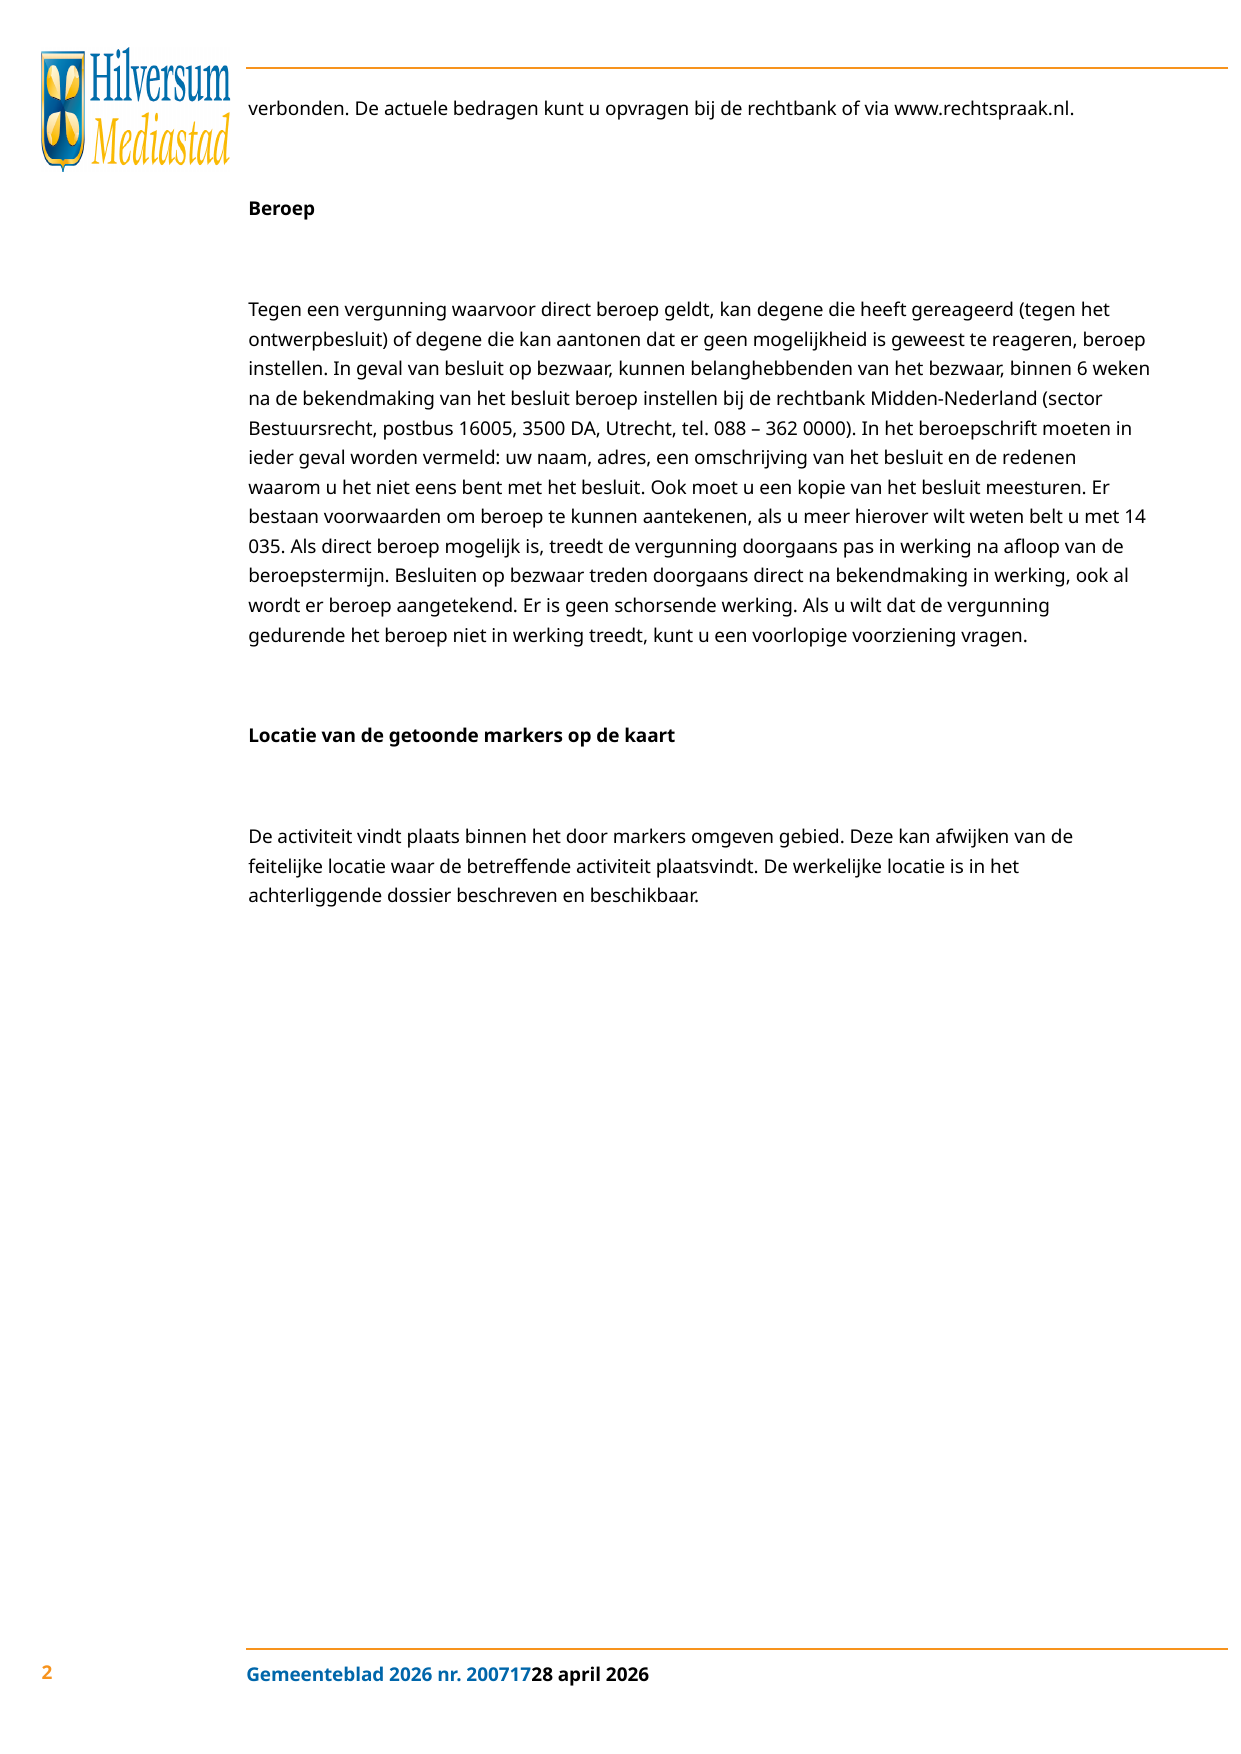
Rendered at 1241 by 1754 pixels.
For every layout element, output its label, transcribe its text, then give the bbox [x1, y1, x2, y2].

text De activiteit vindt plaats binnen het door markers omgeven gebied. Deze kan afwijken van de feitelijke locatie waar de betreffende activiteit plaatsvindt. De werkelijke locatie is in het achterliggende dossier beschreven en beschikbaar. [248, 823, 1152, 908]
text Tegen een vergunning waarvoor direct beroep geldt, kan degene die heeft gereageerd (tegen het ontwerpbesluit) of degene die kan aantonen dat er geen mogelijkheid is geweest te reageren, beroep instellen. In geval van besluit op bezwaar, kunnen belanghebbenden van het bezwaar, binnen 6 weken na de bekendmaking van het besluit beroep instellen bij de rechtbank Midden-Nederland (sector Bestuursrecht, postbus 16005, 3500 DA, Utrecht, tel. 088 – 362 0000). In het beroepschrift moeten in ieder geval worden vermeld: uw naam, adres, een omschrijving van het besluit en de redenen waarom u het niet eens bent met het besluit. Ook moet u een kopie van het besluit meesturen. Er bestaan voorwaarden om beroep te kunnen aantekenen, als u meer hierover wilt weten belt u met 14 035. Als direct beroep mogelijk is, treedt de vergunning doorgaans pas in werking na afloop van de beroepstermijn. Besluiten op bezwaar treden doorgaans direct na bekendmaking in werking, ook al wordt er beroep aangetekend. Er is geen schorsende werking. Als u wilt dat de vergunning gedurende het beroep niet in werking treedt, kunt u een voorlopige voorziening vragen. [248, 296, 1152, 648]
picture [41, 47, 231, 172]
text Locatie van de getoonde markers op de kaart [248, 723, 1152, 748]
text verbonden. De actuele bedragen kunt u opvragen bij de rechtbank of via www.rechtspraak.nl. [248, 95, 1152, 121]
text Beroep [248, 196, 1152, 221]
